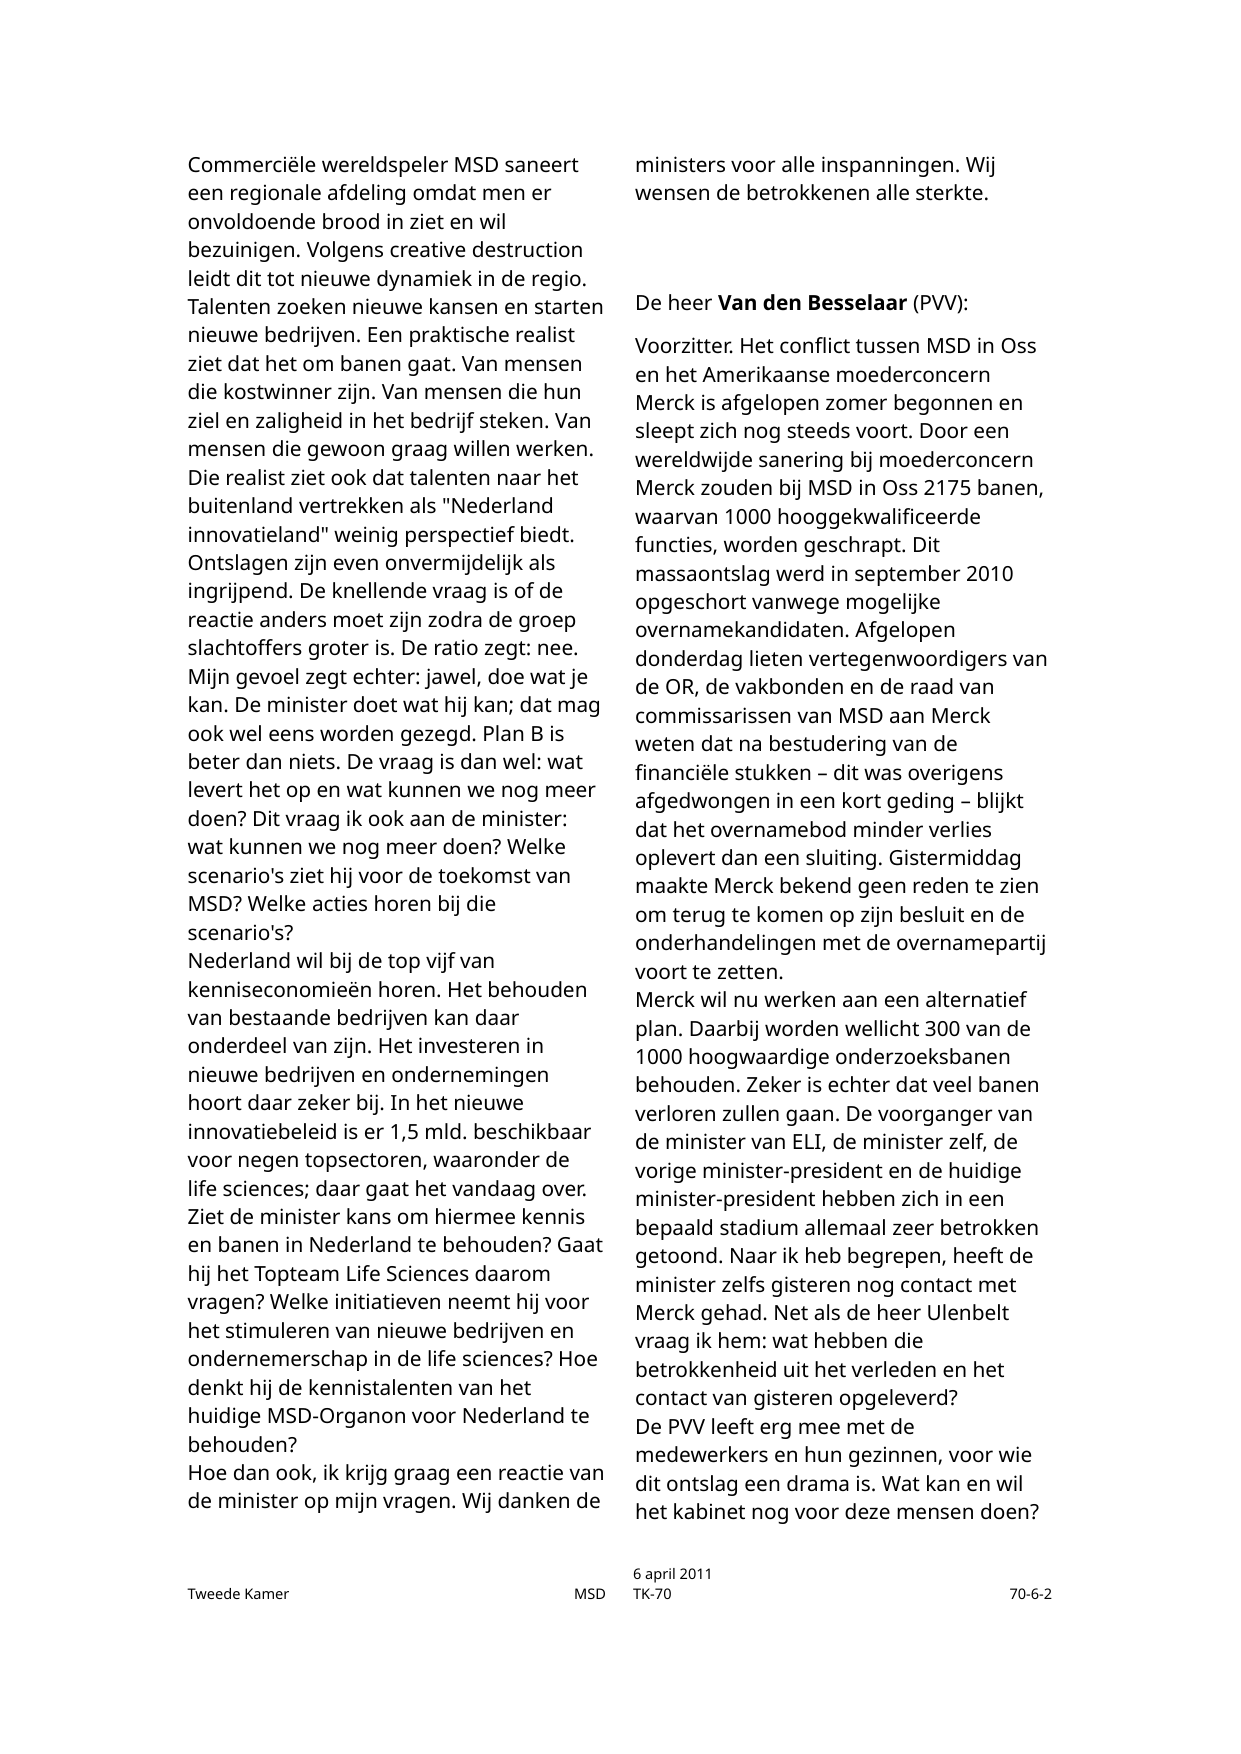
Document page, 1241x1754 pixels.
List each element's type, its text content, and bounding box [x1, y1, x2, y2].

text Commerciële wereldspeler MSD saneert een regionale afdeling omdat men er onvoldoende brood in ziet en wil bezuinigen. Volgens creative destruction leidt dit tot nieuwe dynamiek in de regio. Talenten zoeken nieuwe kansen en starten nieuwe bedrijven. Een praktische realist ziet dat het om banen gaat. Van mensen die kostwinner zijn. Van mensen die hun ziel en zaligheid in het bedrijf steken. Van mensen die gewoon graag willen werken. Die realist ziet ook dat talenten naar het buitenland vertrekken als "Nederland innovatieland" weinig perspectief biedt. [187, 150, 605, 548]
text  [635, 237, 1053, 265]
text Hoe dan ook, ik krijg graag een reactie van de minister op mijn vragen. Wij danken de [187, 1458, 605, 1515]
text Voorzitter. Het conflict tussen MSD in Oss en het Amerikaanse moederconcern Merck is afgelopen zomer begonnen en sleept zich nog steeds voort. Door een wereldwijde sanering bij moederconcern Merck zouden bij MSD in Oss 2175 banen, waarvan 1000 hooggekwalificeerde functies, worden geschrapt. Dit massaontslag werd in september 2010 opgeschort vanwege mogelijke overnamekandidaten. Afgelopen donderdag lieten vertegenwoordigers van de OR, de vakbonden en de raad van commissarissen van MSD aan Merck weten dat na bestudering van de financiële stukken – dit was overigens afgedwongen in een kort geding – blijkt dat het overnamebod minder verlies oplevert dan een sluiting. Gistermiddag maakte Merck bekend geen reden te zien om terug te komen op zijn besluit en de onderhandelingen met de overnamepartij voort te zetten. [635, 331, 1053, 985]
text Nederland wil bij de top vijf van kenniseconomieën horen. Het behouden van bestaande bedrijven kan daar onderdeel van zijn. Het investeren in nieuwe bedrijven en ondernemingen hoort daar zeker bij. In het nieuwe innovatiebeleid is er 1,5 mld. beschikbaar voor negen topsectoren, waaronder de life sciences; daar gaat het vandaag over. Ziet de minister kans om hiermee kennis en banen in Nederland te behouden? Gaat hij het Topteam Life Sciences daarom vragen? Welke initiatieven neemt hij voor het stimuleren van nieuwe bedrijven en ondernemerschap in de life sciences? Hoe denkt hij de kennistalenten van het huidige MSD-Organon voor Nederland te behouden? [187, 946, 605, 1458]
text ministers voor alle inspanningen. Wij wensen de betrokkenen alle sterkte. [635, 150, 1053, 207]
text Ontslagen zijn even onvermijdelijk als ingrijpend. De knellende vraag is of de reactie anders moet zijn zodra de groep slachtoffers groter is. De ratio zegt: nee. Mijn gevoel zegt echter: jawel, doe wat je kan. De minister doet wat hij kan; dat mag ook wel eens worden gezegd. Plan B is beter dan niets. De vraag is dan wel: wat levert het op en wat kunnen we nog meer doen? Dit vraag ik ook aan de minister: wat kunnen we nog meer doen? Welke scenario's ziet hij voor de toekomst van MSD? Welke acties horen bij die scenario's? [187, 548, 605, 946]
text De PVV leeft erg mee met de medewerkers en hun gezinnen, voor wie dit ontslag een drama is. Wat kan en wil het kabinet nog voor deze mensen doen? [635, 1412, 1053, 1526]
text De heer Van den Besselaar (PVV): [635, 288, 1053, 316]
text Merck wil nu werken aan een alternatief plan. Daarbij worden wellicht 300 van de 1000 hoogwaardige onderzoeksbanen behouden. Zeker is echter dat veel banen verloren zullen gaan. De voorganger van de minister van ELI, de minister zelf, de vorige minister-president en de huidige minister-president hebben zich in een bepaald stadium allemaal zeer betrokken getoond. Naar ik heb begrepen, heeft de minister zelfs gisteren nog contact met Merck gehad. Net als de heer Ulenbelt vraag ik hem: wat hebben die betrokkenheid uit het verleden en het contact van gisteren opgeleverd? [635, 985, 1053, 1412]
